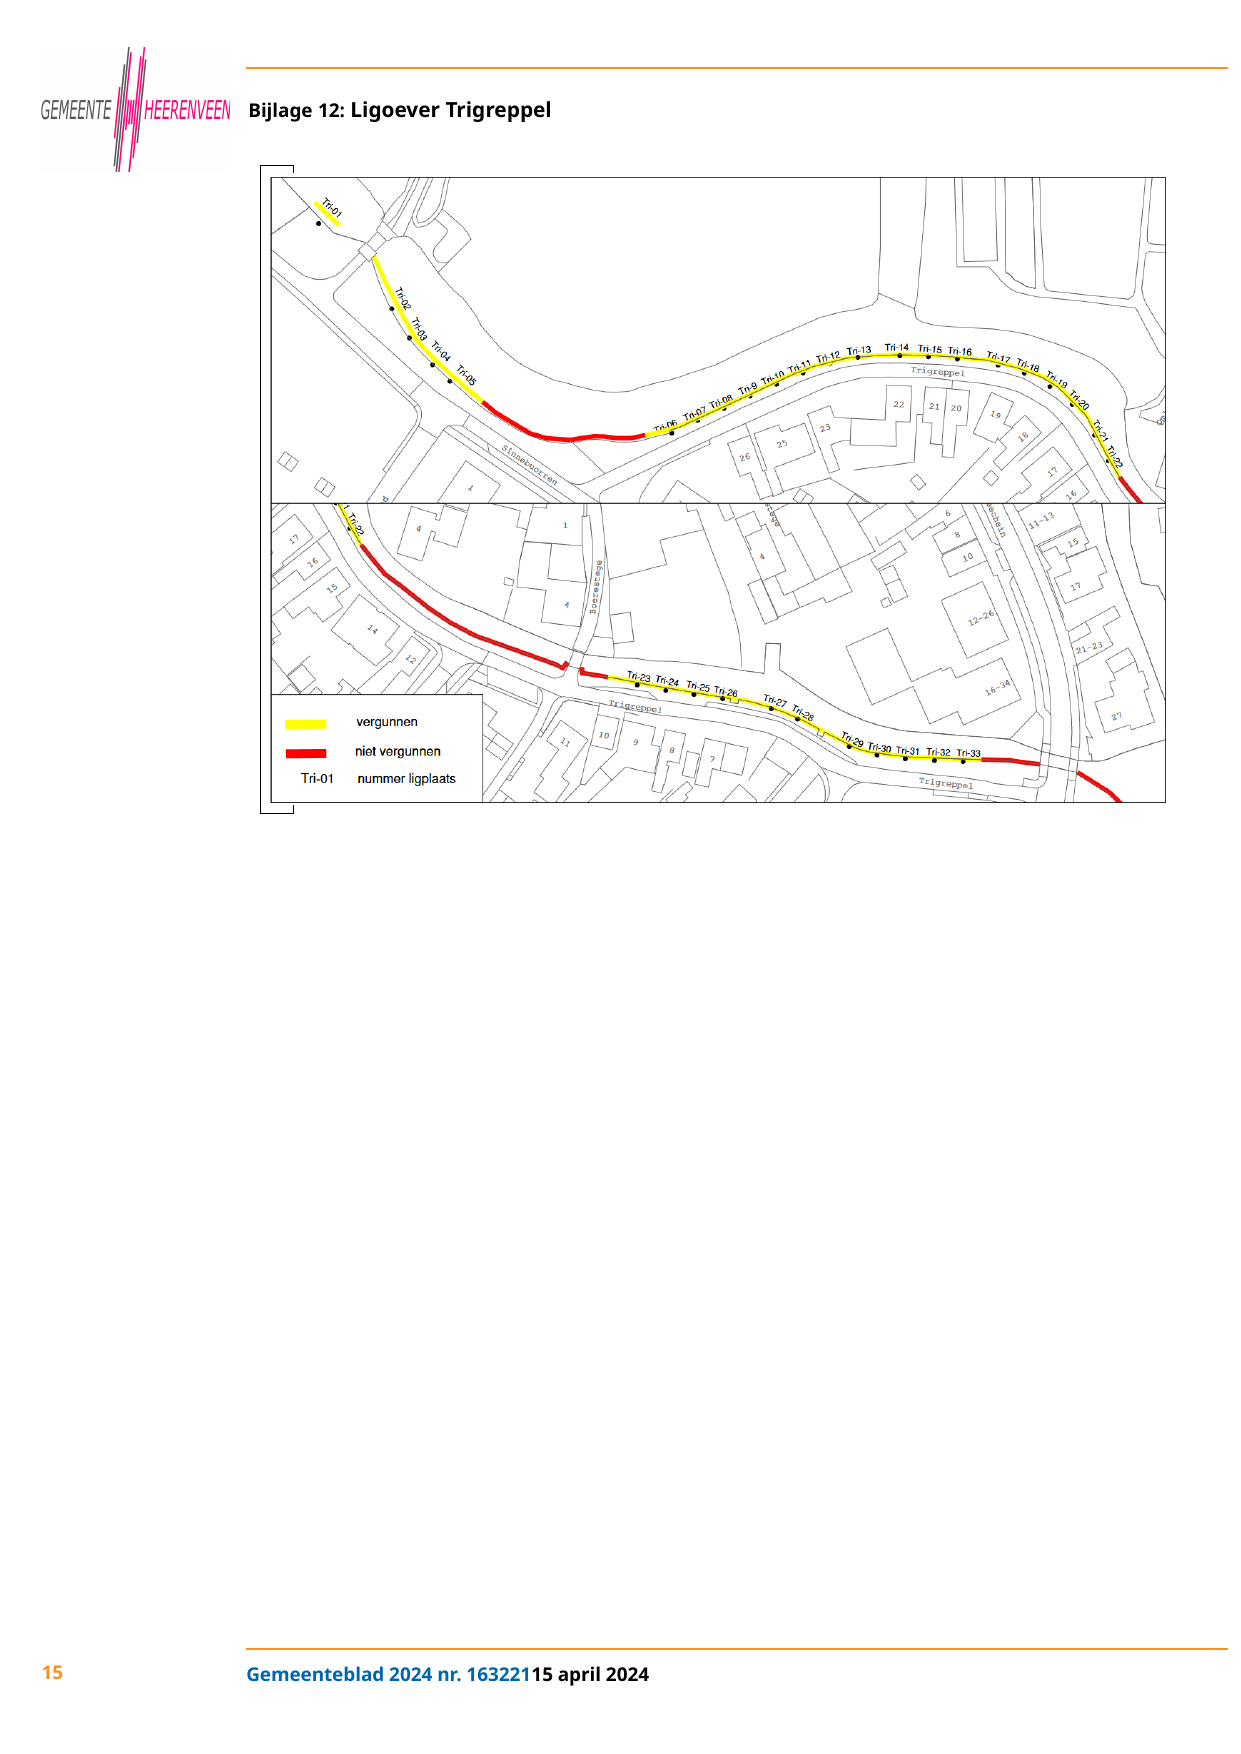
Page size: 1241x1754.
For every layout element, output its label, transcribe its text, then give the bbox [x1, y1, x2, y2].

picture [41, 47, 231, 172]
picture [268, 173, 1173, 805]
text Bijlage 12: Ligoever Trigreppel [248, 95, 1152, 123]
